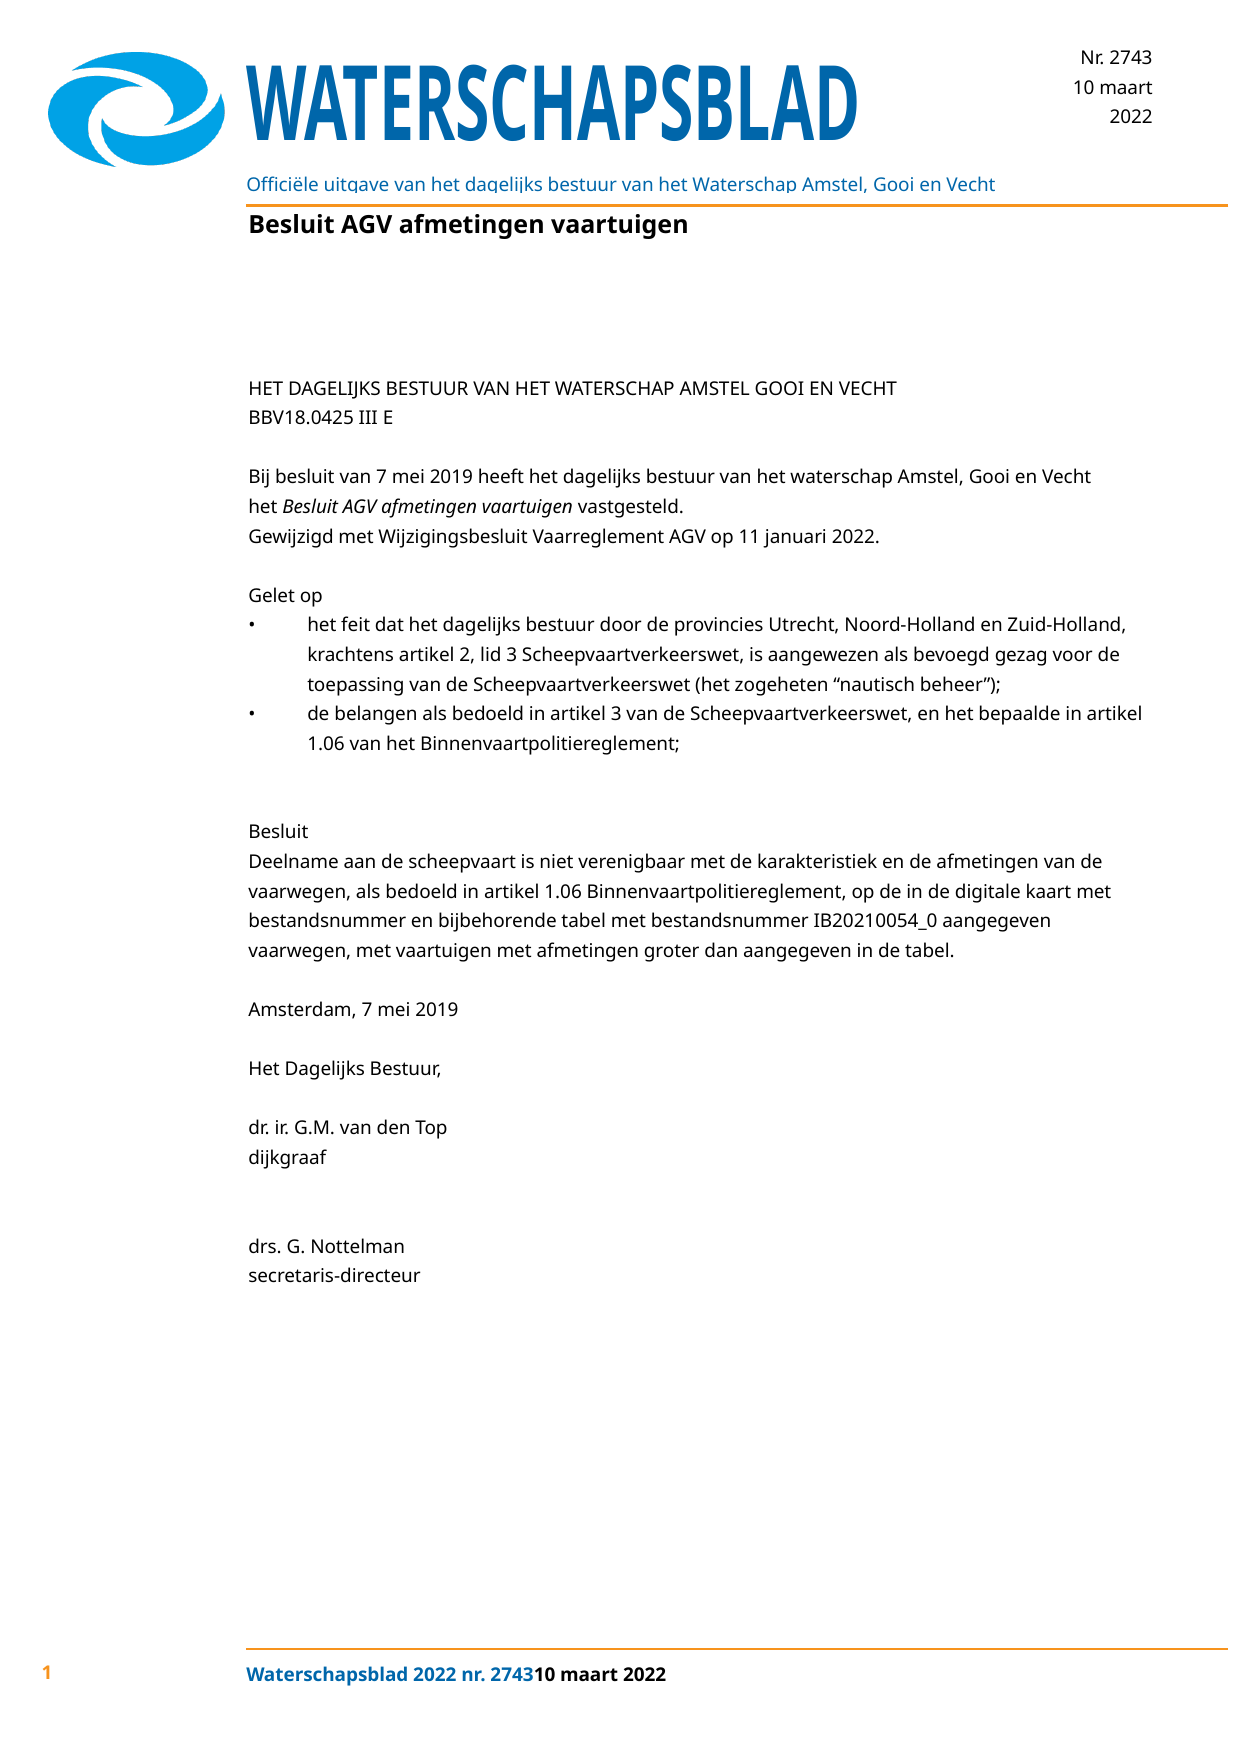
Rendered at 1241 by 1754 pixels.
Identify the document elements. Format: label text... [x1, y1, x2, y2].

text HET DAGELIJKS BESTUUR VAN HET WATERSCHAP AMSTEL GOOI EN VECHT [248, 375, 1152, 401]
text secretaris-directeur [248, 1262, 1152, 1288]
text Bij besluit van 7 mei 2019 heeft het dagelijks bestuur van het waterschap Amstel, Gooi en Vecht het Besluit AGV afmetingen vaartuigen vastgesteld. [248, 464, 1152, 519]
text Deelname aan de scheepvaart is niet verenigbaar met de karakteristiek en de afmetingen van de vaarwegen, als bedoeld in artikel 1.06 Binnenvaartpolitiereglement, op de in de digitale kaart met bestandsnummer en bijbehorende tabel met bestandsnummer IB20210054_0 aangegeven vaarwegen, met vaartuigen met afmetingen groter dan aangegeven in de tabel. [248, 848, 1152, 963]
text dr. ir. G.M. van den Top [248, 1114, 1152, 1140]
list het feit dat het dagelijks bestuur door de provincies Utrecht, Noord-Holland en Zuid-Holland, krachtens artikel 2, lid 3 Scheepvaartverkeerswet, is aangewezen als bevoegd gezag voor de toepassing van de Scheepvaartverkeerswet (het zogeheten “nautisch beheer”); [248, 612, 1152, 696]
text drs. G. Nottelman [248, 1233, 1152, 1258]
text Besluit AGV afmetingen vaartuigen [248, 207, 1152, 241]
text Gelet op [248, 582, 1152, 608]
list de belangen als bedoeld in artikel 3 van de Scheepvaartverkeerswet, en het bepaalde in artikel 1.06 van het Binnenvaartpolitiereglement; [248, 700, 1152, 756]
picture [41, 47, 231, 172]
text Gewijzigd met Wijzigingsbesluit Vaarreglement AGV op 11 januari 2022. [248, 523, 1152, 548]
text BBV18.0425 III E [248, 404, 1152, 430]
text Amsterdam, 7 mei 2019 [248, 996, 1152, 1022]
text Besluit [248, 819, 1152, 844]
text Het Dagelijks Bestuur, [248, 1055, 1152, 1081]
text dijkgraaf [248, 1144, 1152, 1170]
